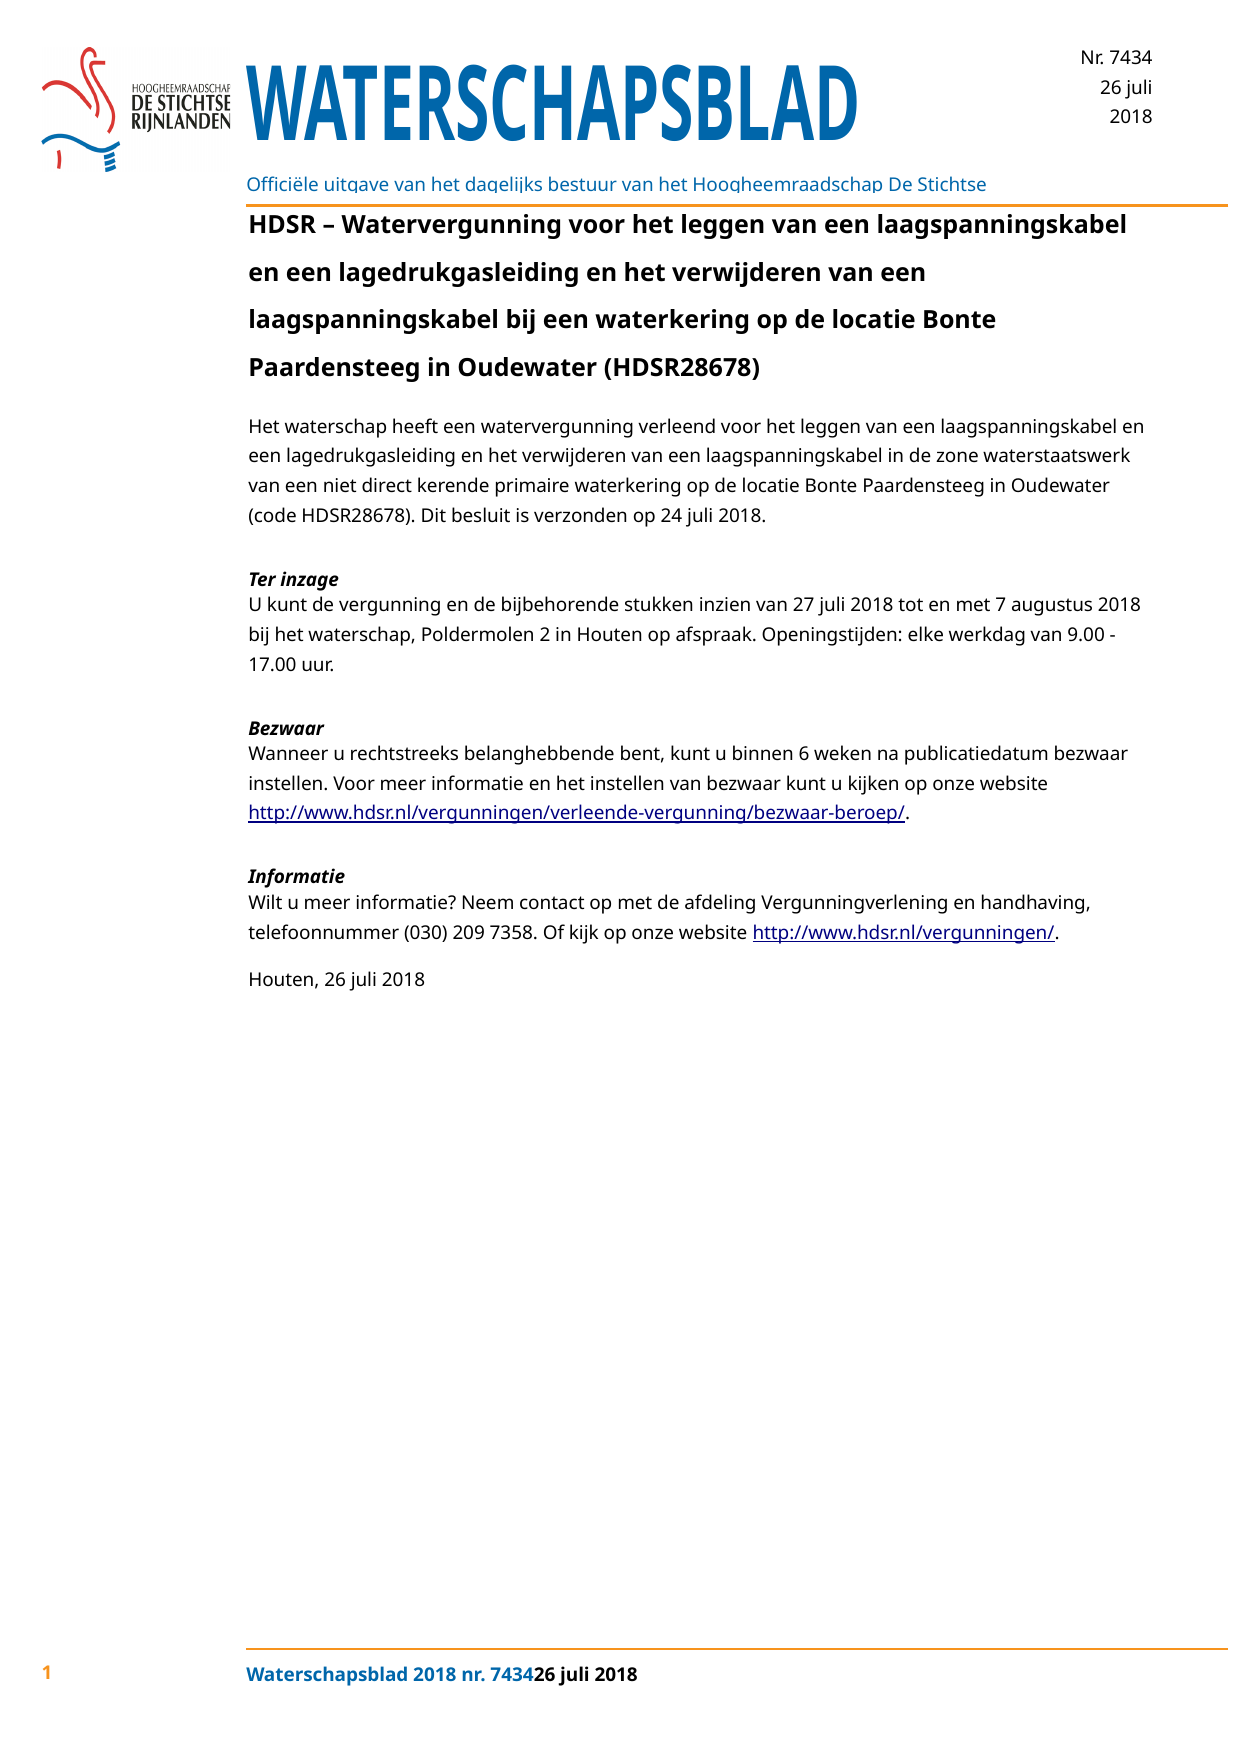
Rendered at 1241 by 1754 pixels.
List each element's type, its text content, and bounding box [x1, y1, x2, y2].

text Wanneer u rechtstreeks belanghebbende bent, kunt u binnen 6 weken na publicatiedatum bezwaar instellen. Voor meer informatie en het instellen van bezwaar kunt u kijken op onze website http://www.hdsr.nl/vergunningen/verleende-vergunning/bezwaar-beroep/. [248, 740, 1152, 825]
text Bezwaar [248, 715, 1152, 740]
text Ter inzage [248, 566, 1152, 592]
text Wilt u meer informatie? Neem contact op met de afdeling Vergunningverlening en handhaving, telefoonnummer (030) 209 7358. Of kijk op onze website http://www.hdsr.nl/vergunningen/. [248, 889, 1152, 944]
text Houten, 26 juli 2018 [248, 967, 1152, 992]
text HDSR – Watervergunning voor het leggen van een laagspanningskabel en een lagedrukgasleiding en het verwijderen van een laagspanningskabel bij een waterkering op de locatie Bonte Paardensteeg in Oudewater (HDSR28678) [248, 207, 1152, 384]
text Informatie [248, 863, 1152, 889]
picture [41, 47, 231, 172]
text U kunt de vergunning en de bijbehorende stukken inzien van 27 juli 2018 tot en met 7 augustus 2018 bij het waterschap, Poldermolen 2 in Houten op afspraak. Openingstijden: elke werkdag van 9.00 - 17.00 uur. [248, 592, 1152, 676]
text Het waterschap heeft een watervergunning verleend voor het leggen van een laagspanningskabel en een lagedrukgasleiding en het verwijderen van een laagspanningskabel in de zone waterstaatswerk van een niet direct kerende primaire waterkering op de locatie Bonte Paardensteeg in Oudewater (code HDSR28678). Dit besluit is verzonden op 24 juli 2018. [248, 413, 1152, 528]
